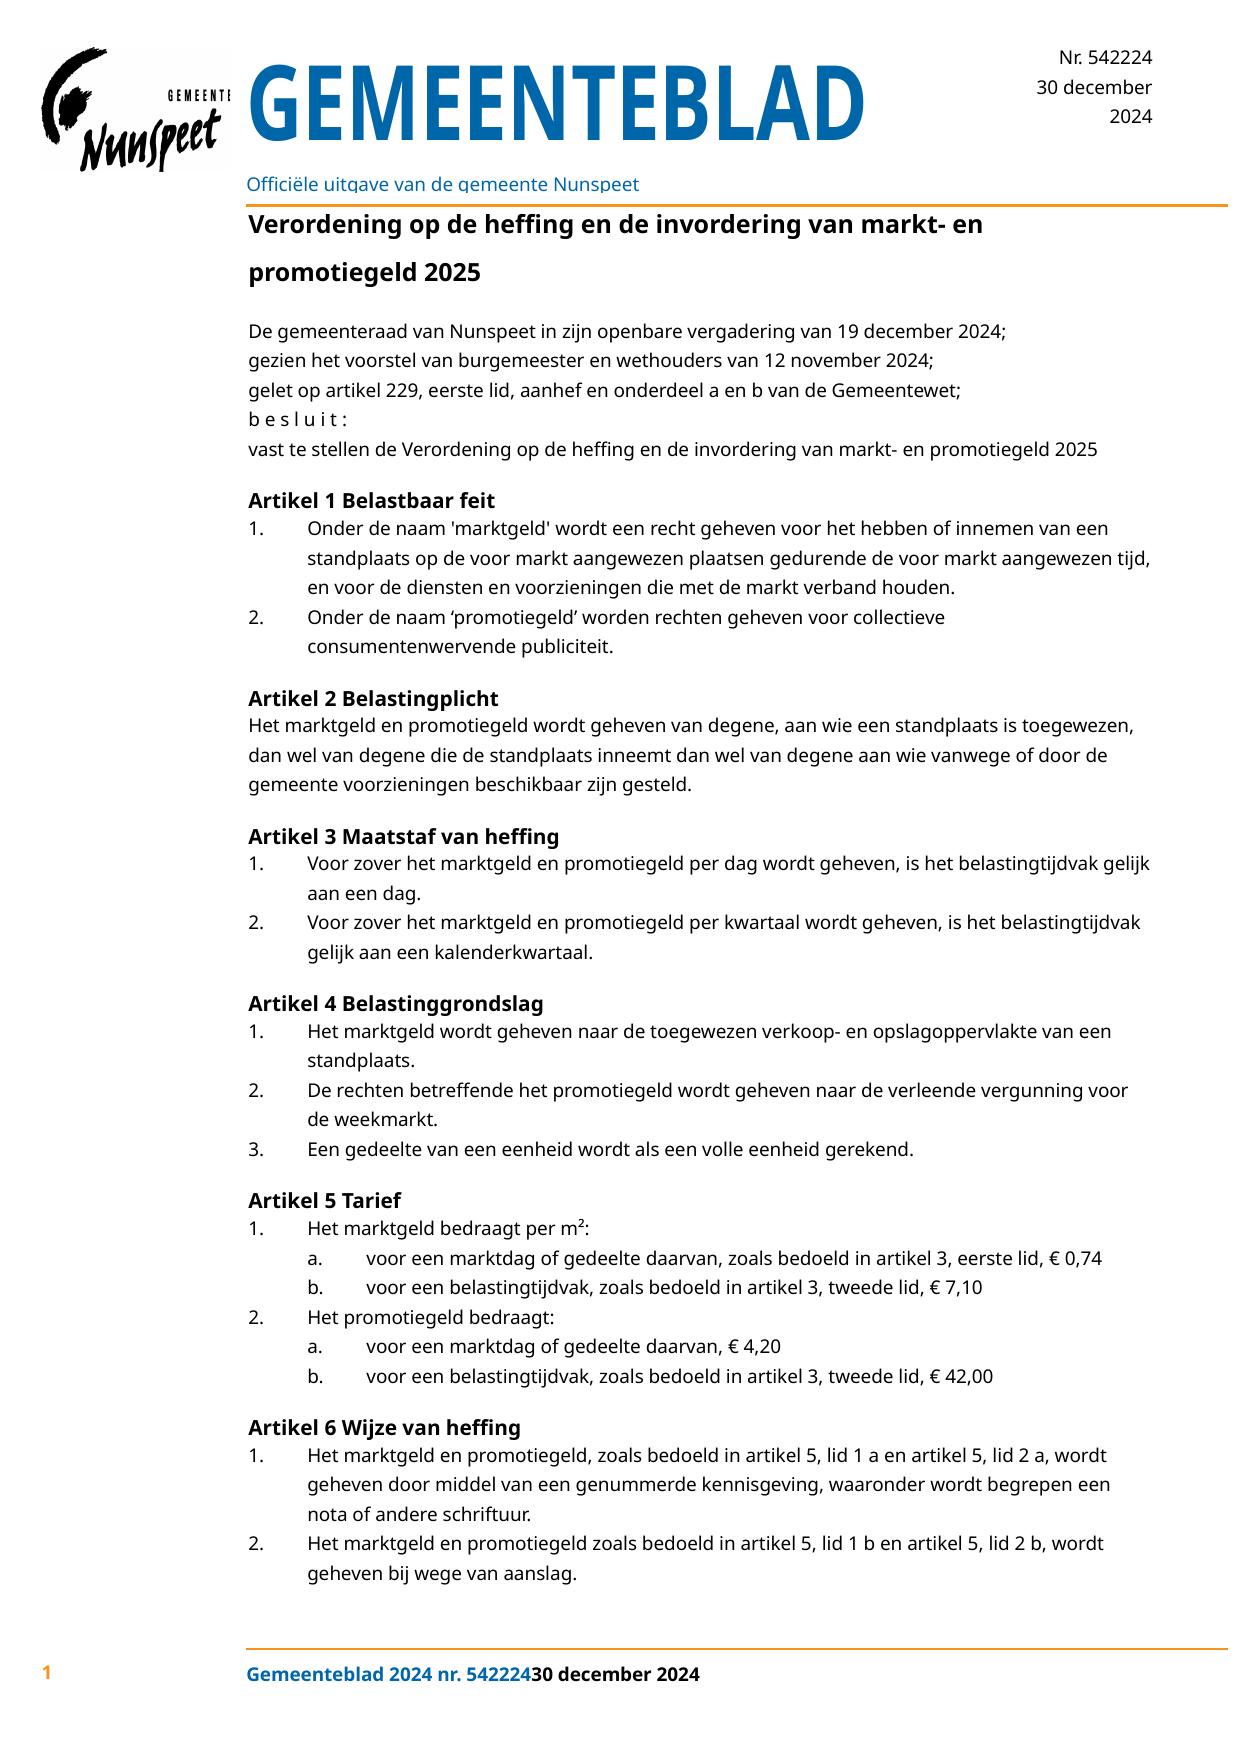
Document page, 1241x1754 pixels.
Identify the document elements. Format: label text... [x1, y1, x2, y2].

list Het promotiegeld bedraagt: [248, 1304, 1152, 1329]
picture [41, 47, 231, 172]
list Een gedeelte van een eenheid wordt als een volle eenheid gerekend. [248, 1136, 1152, 1162]
list Onder de naam 'marktgeld' wordt een recht geheven voor het hebben of innemen van een standplaats op de voor markt aangewezen plaatsen gedurende de voor markt aangewezen tijd, en voor de diensten en voorzieningen die met de markt verband houden. [248, 515, 1152, 600]
text Artikel 2 Belastingplicht [248, 684, 1152, 712]
text gelet op artikel 229, eerste lid, aanhef en onderdeel a en b van de Gemeentewet; [248, 377, 1152, 403]
text Het marktgeld en promotiegeld wordt geheven van degene, aan wie een standplaats is toegewezen, dan wel van degene die de standplaats inneemt dan wel van degene aan wie vanwege of door de gemeente voorzieningen beschikbaar zijn gesteld. [248, 712, 1152, 797]
text Artikel 5 Tarief [248, 1187, 1152, 1215]
list voor een marktdag of gedeelte daarvan, € 4,20 [307, 1333, 1152, 1359]
text gezien het voorstel van burgemeester en wethouders van 12 november 2024; [248, 347, 1152, 373]
list Het marktgeld bedraagt per m²: [248, 1215, 1152, 1241]
text Artikel 3 Maatstaf van heffing [248, 822, 1152, 850]
text De gemeenteraad van Nunspeet in zijn openbare vergadering van 19 december 2024; [248, 318, 1152, 344]
text Artikel 4 Belastinggrondslag [248, 989, 1152, 1018]
text Artikel 6 Wijze van heffing [248, 1413, 1152, 1442]
list De rechten betreffende het promotiegeld wordt geheven naar de verleende vergunning voor de weekmarkt. [248, 1077, 1152, 1132]
text b e s l u i t : [248, 407, 1152, 432]
text Verordening op de heffing en de invordering van markt- en promotiegeld 2025 [248, 207, 1152, 288]
list voor een marktdag of gedeelte daarvan, zoals bedoeld in artikel 3, eerste lid, € 0,74 [307, 1245, 1152, 1270]
list Voor zover het marktgeld en promotiegeld per kwartaal wordt geheven, is het belastingtijdvak gelijk aan een kalenderkwartaal. [248, 909, 1152, 965]
list Onder de naam ‘promotiegeld’ worden rechten geheven voor collectieve consumentenwervende publiciteit. [248, 604, 1152, 659]
list voor een belastingtijdvak, zoals bedoeld in artikel 3, tweede lid, € 42,00 [307, 1363, 1152, 1389]
list Het marktgeld wordt geheven naar de toegewezen verkoop- en opslagoppervlakte van een standplaats. [248, 1018, 1152, 1073]
text Artikel 1 Belastbaar feit [248, 487, 1152, 515]
list Het marktgeld en promotiegeld zoals bedoeld in artikel 5, lid 1 b en artikel 5, lid 2 b, wordt geheven bij wege van aanslag. [248, 1531, 1152, 1586]
list Het marktgeld en promotiegeld, zoals bedoeld in artikel 5, lid 1 a en artikel 5, lid 2 a, wordt geheven door middel van een genummerde kennisgeving, waaronder wordt begrepen een nota of andere schriftuur. [248, 1442, 1152, 1527]
text vast te stellen de Verordening op de heffing en de invordering van markt- en promotiegeld 2025 [248, 436, 1152, 462]
list Voor zover het marktgeld en promotiegeld per dag wordt geheven, is het belastingtijdvak gelijk aan een dag. [248, 850, 1152, 906]
list voor een belastingtijdvak, zoals bedoeld in artikel 3, tweede lid, € 7,10 [307, 1274, 1152, 1300]
